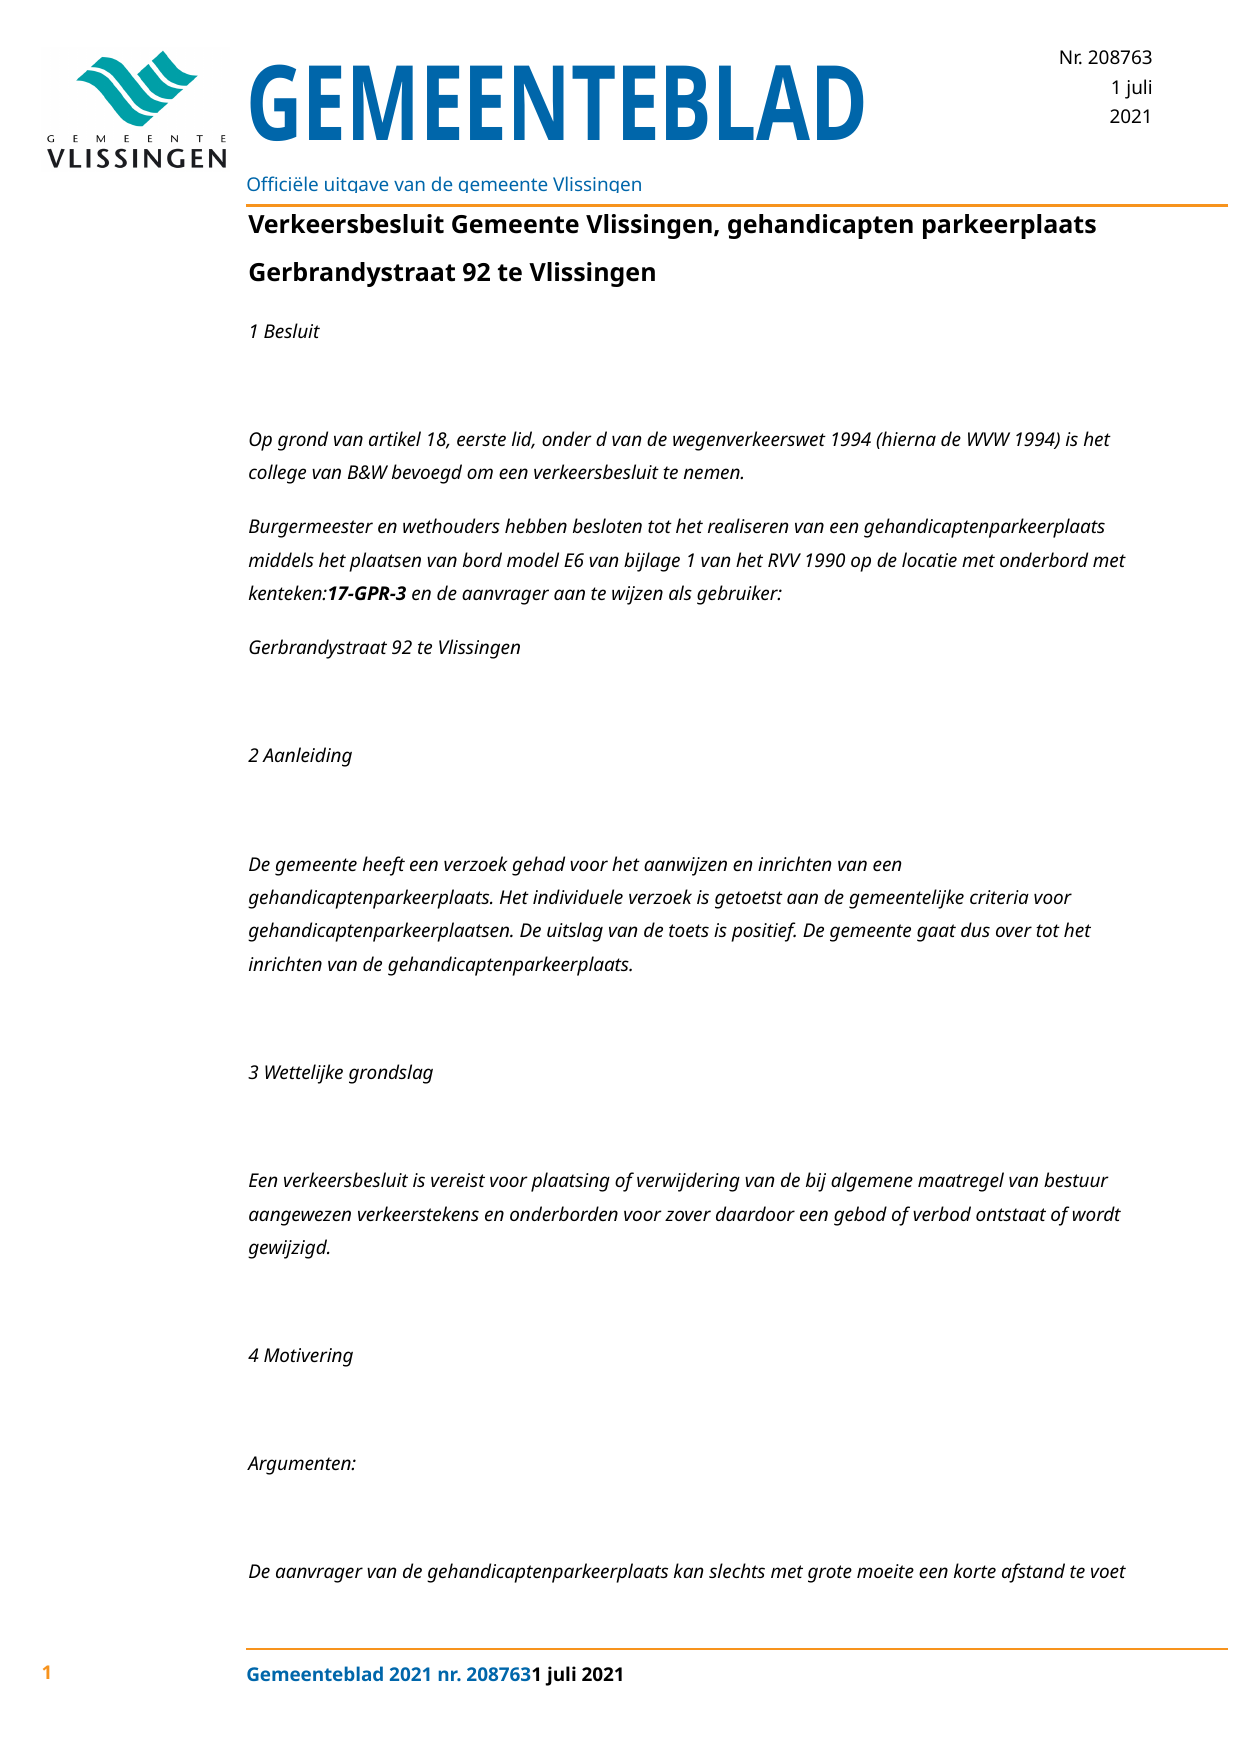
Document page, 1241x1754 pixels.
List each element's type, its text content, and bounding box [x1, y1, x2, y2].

text Een verkeersbesluit is vereist voor plaatsing of verwijdering van de bij algemene maatregel van bestuur aangewezen verkeerstekens en onderborden voor zover daardoor een gebod of verbod ontstaat of wordt gewijzigd. [248, 1167, 1152, 1260]
text Argumenten: [248, 1450, 1152, 1476]
text 3 Wettelijke grondslag [248, 1059, 1152, 1085]
text Op grond van artikel 18, eerste lid, onder d van de wegenverkeerswet 1994 (hierna de WVW 1994) is het college van B&W bevoegd om een verkeersbesluit te nemen. [248, 426, 1152, 485]
text 1 Besluit [248, 318, 1152, 344]
text De aanvrager van de gehandicaptenparkeerplaats kan slechts met grote moeite een korte afstand te voet [248, 1558, 1152, 1584]
text De gemeente heeft een verzoek gehad voor het aanwijzen en inrichten van een gehandicaptenparkeerplaats. Het individuele verzoek is getoetst aan de gemeentelijke criteria voor gehandicaptenparkeerplaatsen. De uitslag van de toets is positief. De gemeente gaat dus over tot het inrichten van de gehandicaptenparkeerplaats. [248, 851, 1152, 977]
picture [41, 47, 231, 172]
text Burgermeester en wethouders hebben besloten tot het realiseren van een gehandicaptenparkeerplaats middels het plaatsen van bord model E6 van bijlage 1 van het RVV 1990 op de locatie met onderbord met kenteken:17-GPR-3 en de aanvrager aan te wijzen als gebruiker: [248, 513, 1152, 606]
text Gerbrandystraat 92 te Vlissingen [248, 634, 1152, 660]
text Verkeersbesluit Gemeente Vlissingen, gehandicapten parkeerplaats Gerbrandystraat 92 te Vlissingen [248, 207, 1152, 288]
text 2 Aanleiding [248, 743, 1152, 768]
text 4 Motivering [248, 1342, 1152, 1368]
